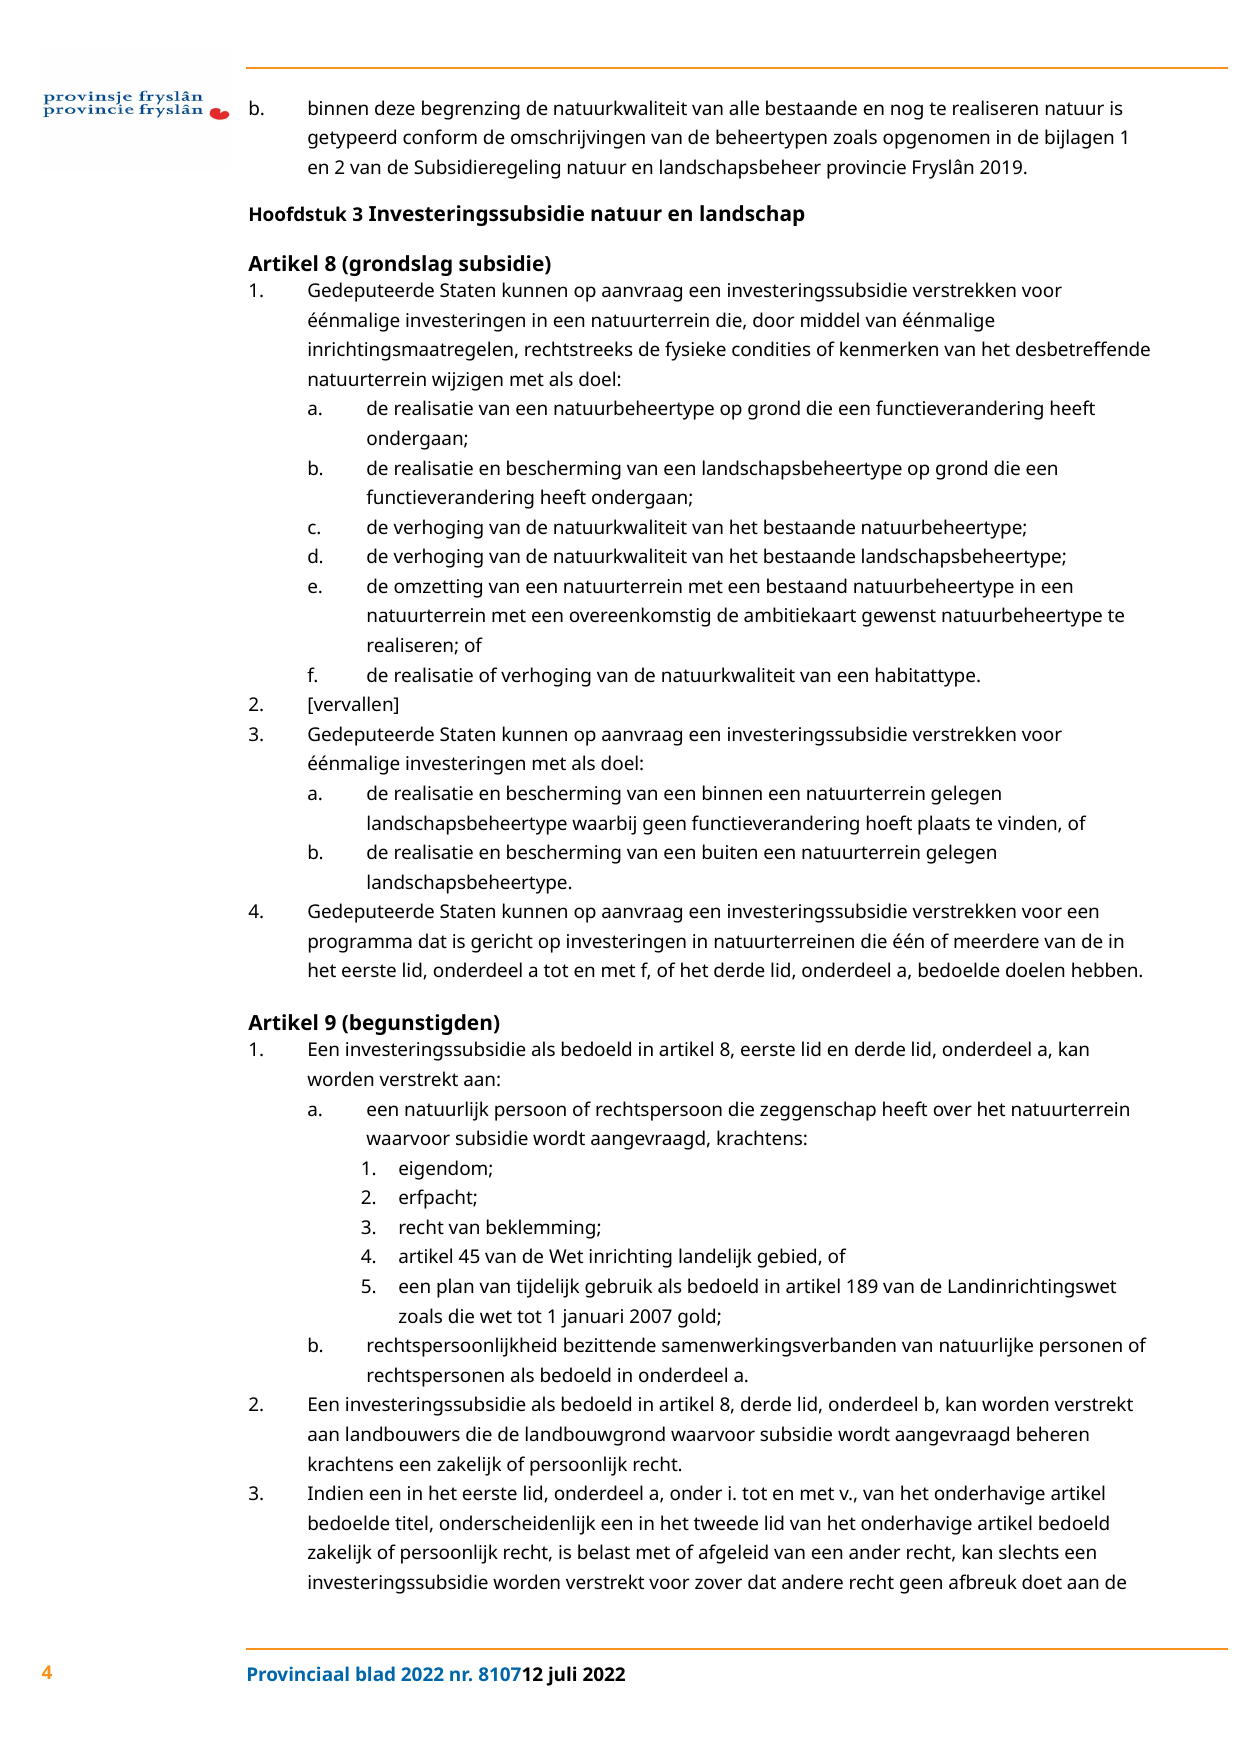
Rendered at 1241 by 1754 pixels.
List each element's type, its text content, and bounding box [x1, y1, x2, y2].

list Gedeputeerde Staten kunnen op aanvraag een investeringssubsidie verstrekken voor éénmalige investeringen met als doel: [248, 721, 1152, 776]
text Artikel 8 (grondslag subsidie) [248, 249, 1152, 277]
list de verhoging van de natuurkwaliteit van het bestaande landschapsbeheertype; [307, 543, 1152, 569]
list Een investeringssubsidie als bedoeld in artikel 8, derde lid, onderdeel b, kan worden verstrekt aan landbouwers die de landbouwgrond waarvoor subsidie wordt aangevraagd beheren krachtens een zakelijk of persoonlijk recht. [248, 1392, 1152, 1476]
list eigendom; [361, 1155, 1152, 1181]
text Artikel 9 (begunstigden) [248, 1008, 1152, 1037]
list de verhoging van de natuurkwaliteit van het bestaande natuurbeheertype; [307, 514, 1152, 540]
list rechtspersoonlijkheid bezittende samenwerkingsverbanden van natuurlijke personen of rechtspersonen als bedoeld in onderdeel a. [307, 1332, 1152, 1388]
list [vervallen] [248, 691, 1152, 717]
list Een investeringssubsidie als bedoeld in artikel 8, eerste lid en derde lid, onderdeel a, kan worden verstrekt aan: [248, 1037, 1152, 1092]
list de omzetting van een natuurterrein met een bestaand natuurbeheertype in een natuurterrein met een overeenkomstig de ambitiekaart gewenst natuurbeheertype te realiseren; of [307, 573, 1152, 658]
list erfpacht; [361, 1184, 1152, 1210]
list artikel 45 van de Wet inrichting landelijk gebied, of [361, 1244, 1152, 1269]
list de realisatie of verhoging van de natuurkwaliteit van een habitattype. [307, 662, 1152, 688]
list een plan van tijdelijk gebruik als bedoeld in artikel 189 van de Landinrichtingswet zoals die wet tot 1 januari 2007 gold; [361, 1273, 1152, 1328]
list Gedeputeerde Staten kunnen op aanvraag een investeringssubsidie verstrekken voor een programma dat is gericht op investeringen in natuurterreinen die één of meerdere van de in het eerste lid, onderdeel a tot en met f, of het derde lid, onderdeel a, bedoelde doelen hebben. [248, 898, 1152, 983]
list de realisatie van een natuurbeheertype op grond die een functieverandering heeft ondergaan; [307, 396, 1152, 451]
list Gedeputeerde Staten kunnen op aanvraag een investeringssubsidie verstrekken voor éénmalige investeringen in een natuurterrein die, door middel van éénmalige inrichtingsmaatregelen, rechtstreeks de fysieke condities of kenmerken van het desbetreffende natuurterrein wijzigen met als doel: [248, 277, 1152, 392]
list recht van beklemming; [361, 1214, 1152, 1240]
list Indien een in het eerste lid, onderdeel a, onder i. tot en met v., van het onderhavige artikel bedoelde titel, onderscheidenlijk een in het tweede lid van het onderhavige artikel bedoeld zakelijk of persoonlijk recht, is belast met of afgeleid van een ander recht, kan slechts een investeringssubsidie worden verstrekt voor zover dat andere recht geen afbreuk doet aan de [248, 1480, 1152, 1595]
list een natuurlijk persoon of rechtspersoon die zeggenschap heeft over het natuurterrein waarvoor subsidie wordt aangevraagd, krachtens: [307, 1096, 1152, 1151]
list de realisatie en bescherming van een binnen een natuurterrein gelegen landschapsbeheertype waarbij geen functieverandering hoeft plaats te vinden, of [307, 780, 1152, 836]
picture [41, 47, 231, 172]
list de realisatie en bescherming van een landschapsbeheertype op grond die een functieverandering heeft ondergaan; [307, 455, 1152, 510]
list de realisatie en bescherming van een buiten een natuurterrein gelegen landschapsbeheertype. [307, 839, 1152, 895]
list binnen deze begrenzing de natuurkwaliteit van alle bestaande en nog te realiseren natuur is getypeerd conform de omschrijvingen van de beheertypen zoals opgenomen in de bijlagen 1 en 2 van de Subsidieregeling natuur en landschapsbeheer provincie Fryslân 2019. [248, 95, 1152, 180]
text Hoofdstuk 3 Investeringssubsidie natuur en landschap [248, 199, 1152, 228]
